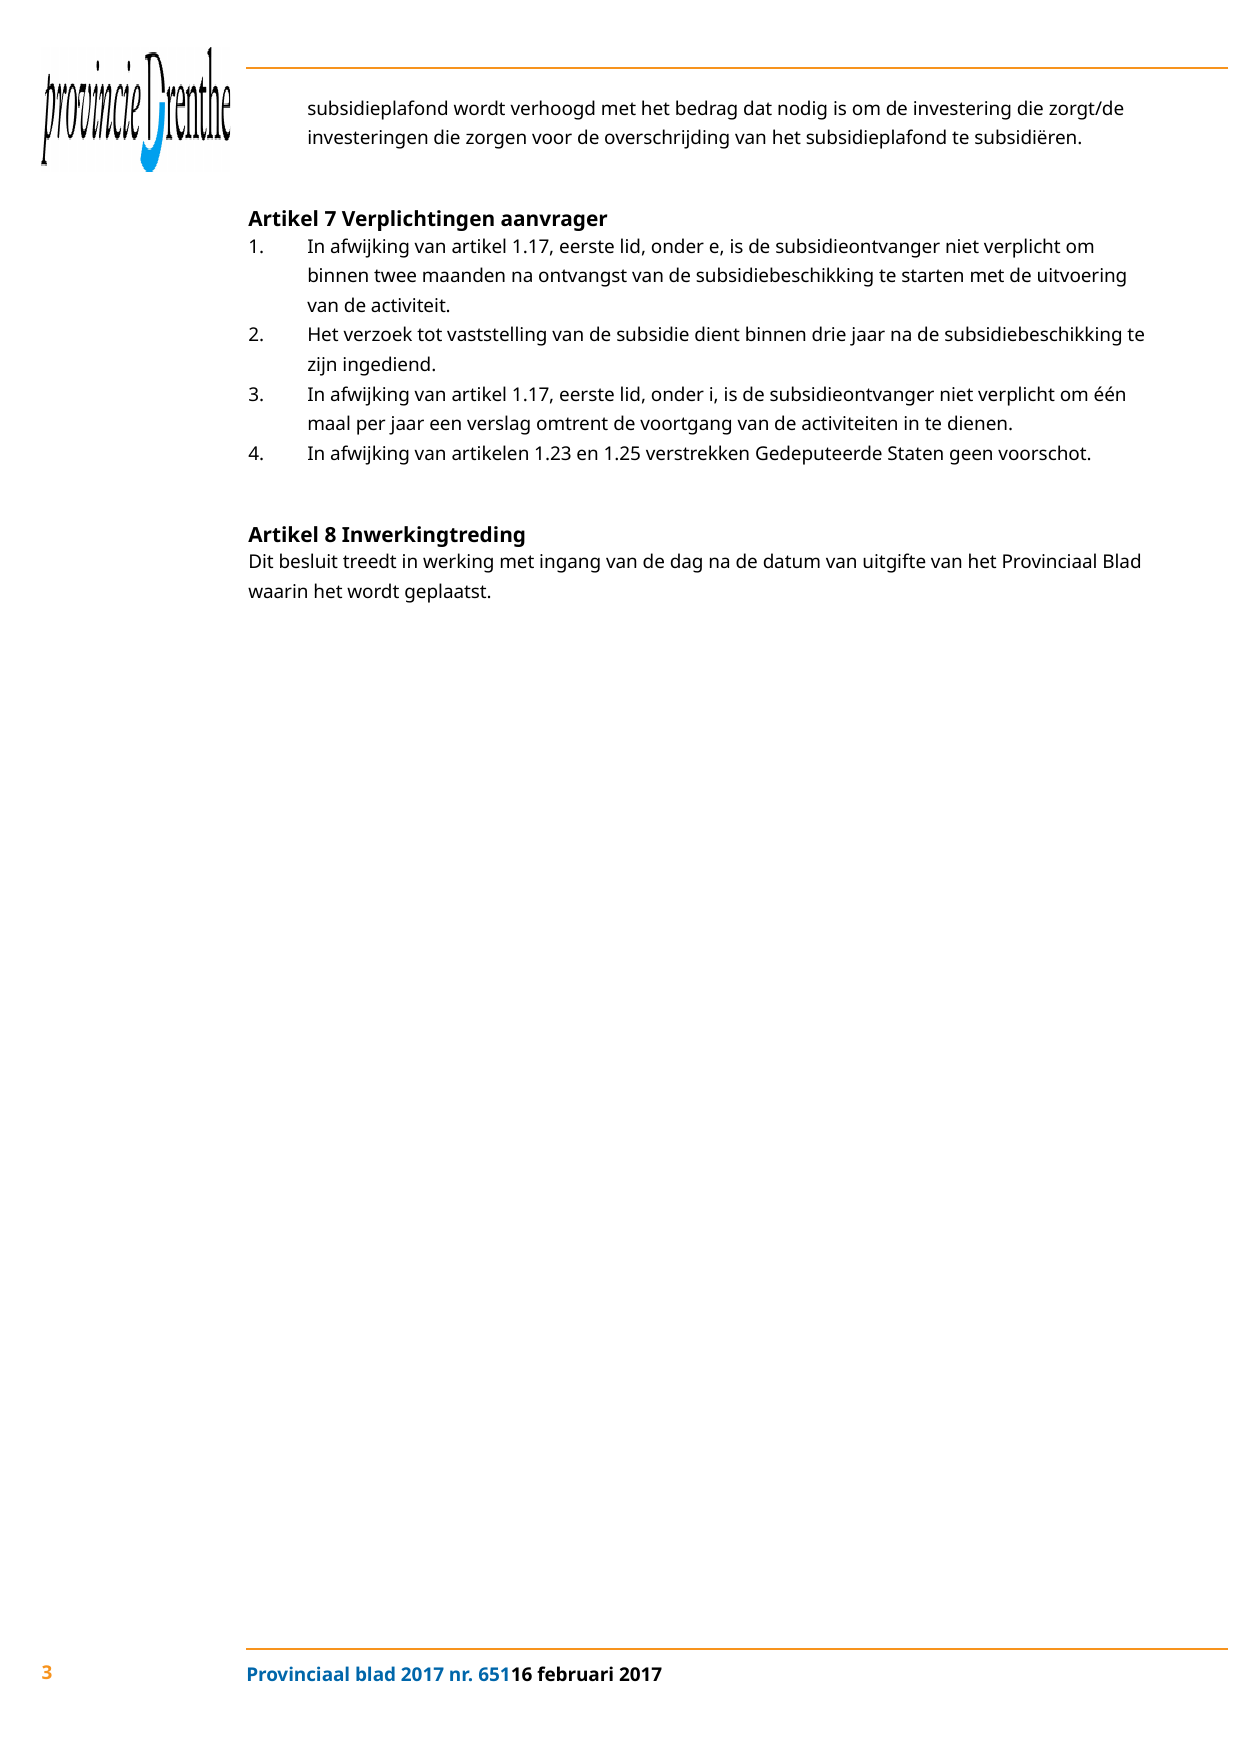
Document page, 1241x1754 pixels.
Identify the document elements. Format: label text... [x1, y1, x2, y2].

list Het verzoek tot vaststelling van de subsidie dient binnen drie jaar na de subsidiebeschikking te zijn ingediend. [248, 322, 1152, 377]
text Artikel 8 Inwerkingtreding [248, 520, 1152, 548]
picture [41, 47, 231, 172]
list subsidieplafond wordt verhoogd met het bedrag dat nodig is om de investering die zorgt/de investeringen die zorgen voor de overschrijding van het subsidieplafond te subsidiëren. [248, 95, 1152, 150]
list In afwijking van artikel 1.17, eerste lid, onder i, is de subsidieontvanger niet verplicht om één maal per jaar een verslag omtrent de voortgang van de activiteiten in te dienen. [248, 381, 1152, 436]
text Artikel 7 Verplichtingen aanvrager [248, 204, 1152, 233]
list In afwijking van artikelen 1.23 en 1.25 verstrekken Gedeputeerde Staten geen voorschot. [248, 440, 1152, 466]
text Dit besluit treedt in werking met ingang van de dag na de datum van uitgifte van het Provinciaal Blad waarin het wordt geplaatst. [248, 548, 1152, 604]
list In afwijking van artikel 1.17, eerste lid, onder e, is de subsidieontvanger niet verplicht om binnen twee maanden na ontvangst van de subsidiebeschikking te starten met de uitvoering van de activiteit. [248, 233, 1152, 318]
